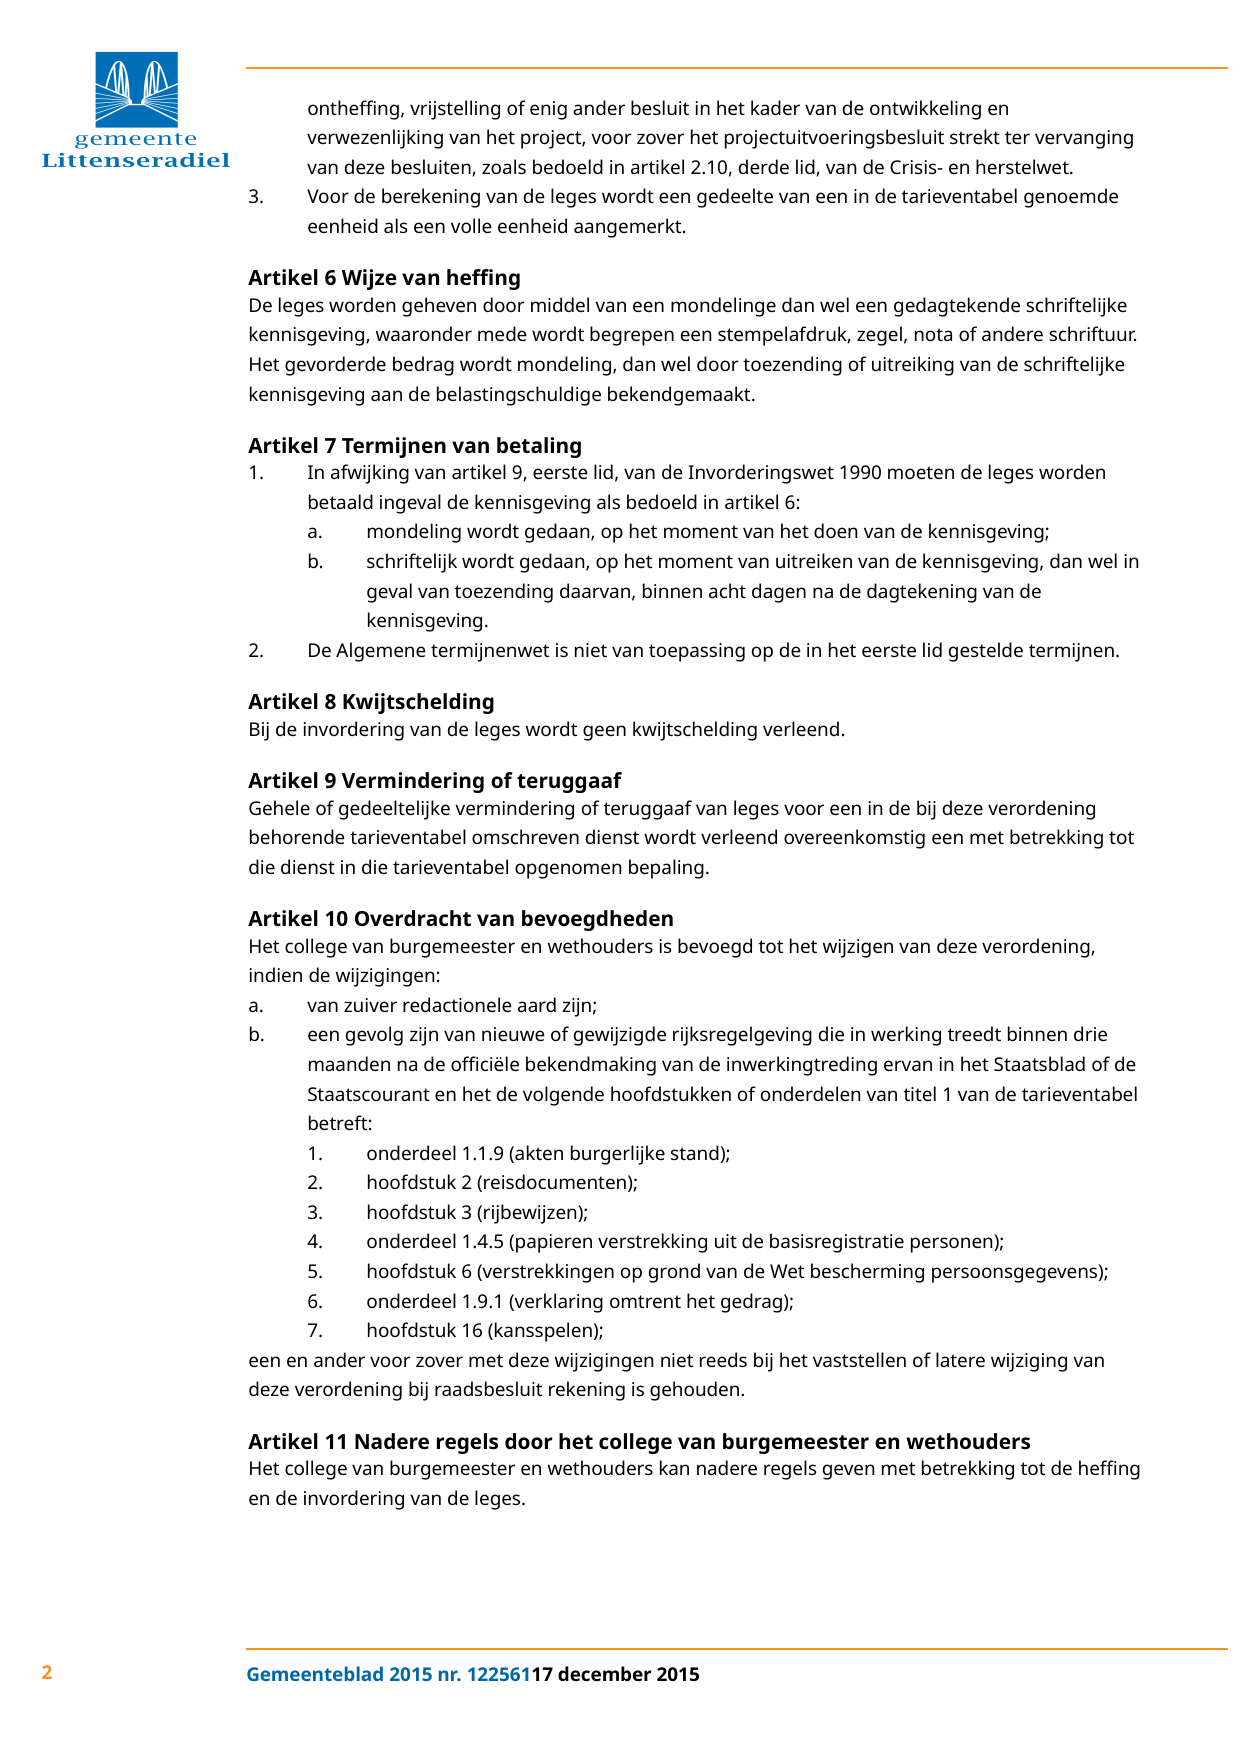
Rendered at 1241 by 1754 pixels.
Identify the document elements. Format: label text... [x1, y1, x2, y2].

text Het college van burgemeester en wethouders kan nadere regels geven met betrekking tot de heffing en de invordering van de leges. [248, 1455, 1152, 1511]
list Voor de berekening van de leges wordt een gedeelte van een in de tarieventabel genoemde eenheid als een volle eenheid aangemerkt. [248, 183, 1152, 239]
list hoofdstuk 16 (kansspelen); [307, 1317, 1152, 1343]
text Het college van burgemeester en wethouders is bevoegd tot het wijzigen van deze verordening, indien de wijzigingen: [248, 933, 1152, 988]
list ontheffing, vrijstelling of enig ander besluit in het kader van de ontwikkeling en verwezenlijking van het project, voor zover het projectuitvoeringsbesluit strekt ter vervanging van deze besluiten, zoals bedoeld in artikel 2.10, derde lid, van de Crisis- en herstelwet. [248, 95, 1152, 180]
text Bij de invordering van de leges wordt geen kwijtschelding verleend. [248, 716, 1152, 742]
list een gevolg zijn van nieuwe of gewijzigde rijksregelgeving die in werking treedt binnen drie maanden na de officiële bekendmaking van de inwerkingtreding ervan in het Staatsblad of de Staatscourant en het de volgende hoofdstukken of onderdelen van titel 1 van de tarieventabel betreft: [248, 1022, 1152, 1136]
list hoofdstuk 2 (reisdocumenten); [307, 1169, 1152, 1195]
text Artikel 6 Wijze van heffing [248, 263, 1152, 292]
list De Algemene termijnenwet is niet van toepassing op de in het eerste lid gestelde termijnen. [248, 637, 1152, 663]
list schriftelijk wordt gedaan, op het moment van uitreiken van de kennisgeving, dan wel in geval van toezending daarvan, binnen acht dagen na de dagtekening van de kennisgeving. [307, 548, 1152, 633]
list onderdeel 1.1.9 (akten burgerlijke stand); [307, 1140, 1152, 1166]
text Artikel 8 Kwijtschelding [248, 687, 1152, 716]
text Gehele of gedeeltelijke vermindering of teruggaaf van leges voor een in de bij deze verordening behorende tarieventabel omschreven dienst wordt verleend overeenkomstig een met betrekking tot die dienst in die tarieventabel opgenomen bepaling. [248, 795, 1152, 880]
text Artikel 9 Vermindering of teruggaaf [248, 766, 1152, 795]
text Artikel 11 Nadere regels door het college van burgemeester en wethouders [248, 1427, 1152, 1455]
list van zuiver redactionele aard zijn; [248, 992, 1152, 1018]
text Artikel 7 Termijnen van betaling [248, 431, 1152, 459]
text Artikel 10 Overdracht van bevoegdheden [248, 904, 1152, 933]
list hoofdstuk 6 (verstrekkingen op grond van de Wet bescherming persoonsgegevens); [307, 1258, 1152, 1284]
list onderdeel 1.9.1 (verklaring omtrent het gedrag); [307, 1288, 1152, 1313]
text De leges worden geheven door middel van een mondelinge dan wel een gedagtekende schriftelijke kennisgeving, waaronder mede wordt begrepen een stempelafdruk, zegel, nota of andere schriftuur. Het gevorderde bedrag wordt mondeling, dan wel door toezending of uitreiking van de schriftelijke kennisgeving aan de belastingschuldige bekendgemaakt. [248, 292, 1152, 406]
list onderdeel 1.4.5 (papieren verstrekking uit de basisregistratie personen); [307, 1229, 1152, 1254]
list hoofdstuk 3 (rijbewijzen); [307, 1199, 1152, 1225]
picture [41, 47, 231, 172]
text een en ander voor zover met deze wijzigingen niet reeds bij het vaststellen of latere wijziging van deze verordening bij raadsbesluit rekening is gehouden. [248, 1347, 1152, 1402]
list In afwijking van artikel 9, eerste lid, van de Invorderingswet 1990 moeten de leges worden betaald ingeval de kennisgeving als bedoeld in artikel 6: [248, 459, 1152, 515]
list mondeling wordt gedaan, op het moment van het doen van de kennisgeving; [307, 519, 1152, 544]
